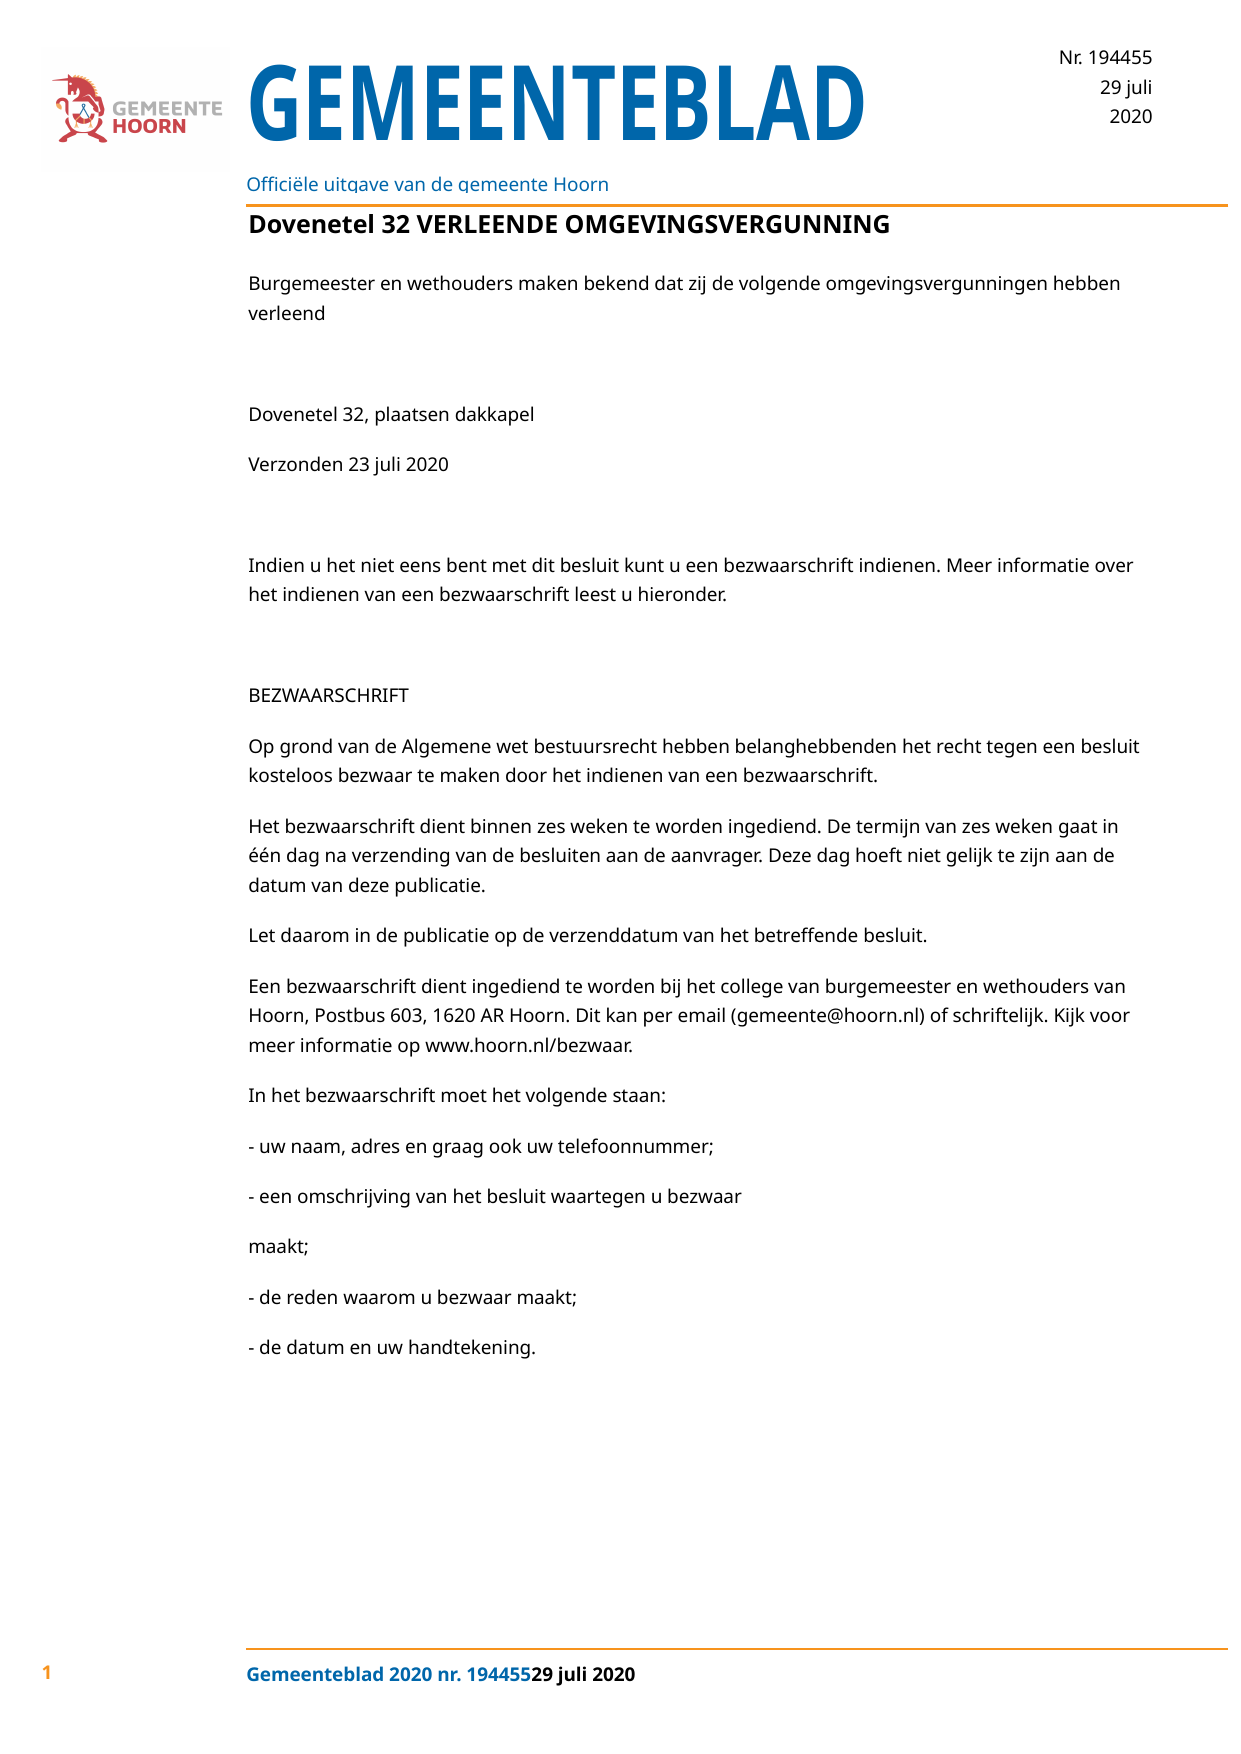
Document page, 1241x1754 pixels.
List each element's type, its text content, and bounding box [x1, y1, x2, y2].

text - de reden waarom u bezwaar maakt; [248, 1284, 1152, 1310]
text - uw naam, adres en graag ook uw telefoonnummer; [248, 1133, 1152, 1158]
text - de datum en uw handtekening. [248, 1334, 1152, 1360]
text In het bezwaarschrift moet het volgende staan: [248, 1082, 1152, 1108]
text - een omschrijving van het besluit waartegen u bezwaar [248, 1183, 1152, 1209]
text Dovenetel 32 VERLEENDE OMGEVINGSVERGUNNING [248, 207, 1152, 241]
text Indien u het niet eens bent met dit besluit kunt u een bezwaarschrift indienen. Meer informatie over het indienen van een bezwaarschrift leest u hieronder. [248, 552, 1152, 607]
text Verzonden 23 juli 2020 [248, 451, 1152, 477]
text Op grond van de Algemene wet bestuursrecht hebben belanghebbenden het recht tegen een besluit kosteloos bezwaar te maken door het indienen van een bezwaarschrift. [248, 733, 1152, 788]
text Een bezwaarschrift dient ingediend te worden bij het college van burgemeester en wethouders van Hoorn, Postbus 603, 1620 AR Hoorn. Dit kan per email (gemeente@hoorn.nl) of schriftelijk. Kijk voor meer informatie op www.hoorn.nl/bezwaar. [248, 973, 1152, 1058]
text maakt; [248, 1234, 1152, 1259]
text Het bezwaarschrift dient binnen zes weken te worden ingediend. De termijn van zes weken gaat in één dag na verzending van de besluiten aan de aanvrager. Deze dag hoeft niet gelijk te zijn aan de datum van deze publicatie. [248, 813, 1152, 898]
text Dovenetel 32, plaatsen dakkapel [248, 401, 1152, 426]
text Burgemeester en wethouders maken bekend dat zij de volgende omgevingsvergunningen hebben verleend [248, 270, 1152, 326]
text BEZWAARSCHRIFT [248, 682, 1152, 708]
text Let daarom in de publicatie op de verzenddatum van het betreffende besluit. [248, 922, 1152, 948]
picture [41, 47, 231, 172]
